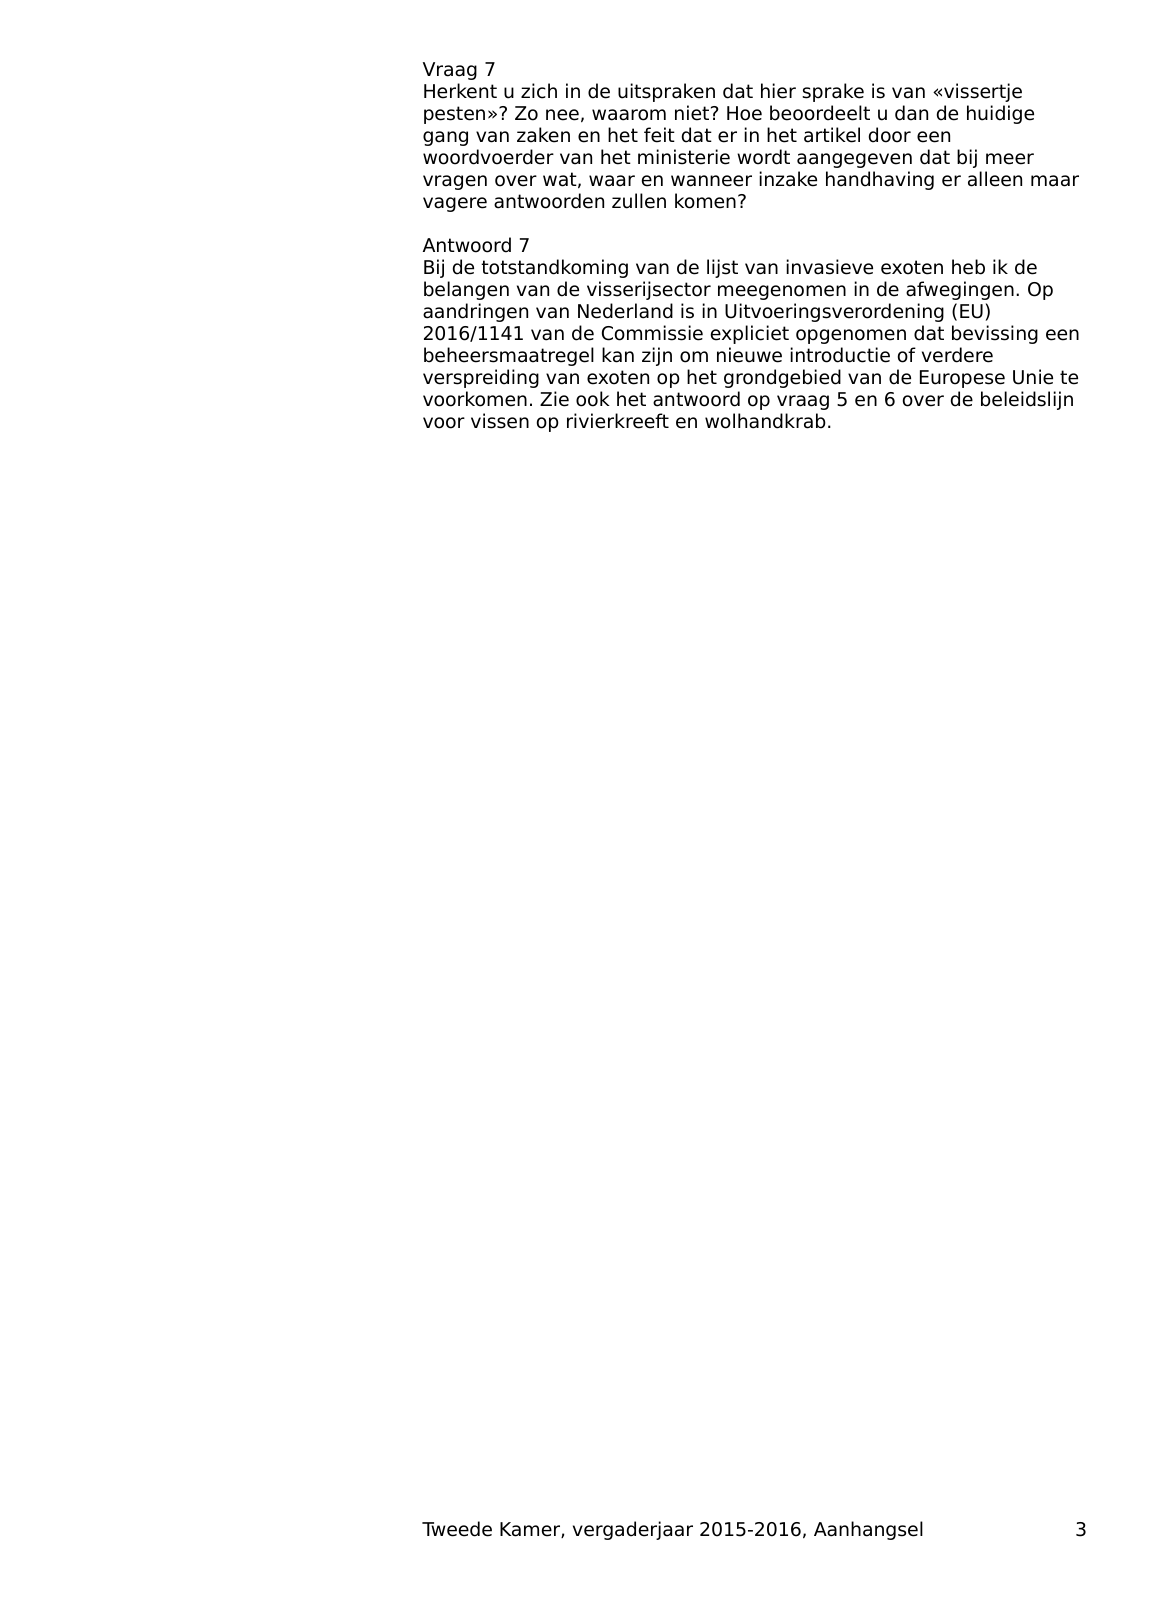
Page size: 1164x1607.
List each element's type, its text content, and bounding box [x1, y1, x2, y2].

text Herkent u zich in de uitspraken dat hier sprake is van «vissertje pesten»? Zo nee, waarom niet? Hoe beoordeelt u dan de huidige gang van zaken en het feit dat er in het artikel door een woordvoerder van het ministerie wordt aangegeven dat bij meer vragen over wat, waar en wanneer inzake handhaving er alleen maar vagere antwoorden zullen komen? [422, 81, 1087, 213]
text Vraag 7 [422, 59, 1087, 81]
text Antwoord 7 [422, 235, 1087, 257]
text Bij de totstandkoming van de lijst van invasieve exoten heb ik de belangen van de visserijsector meegenomen in de afwegingen. Op aandringen van Nederland is in Uitvoeringsverordening (EU) 2016/1141 van de Commissie expliciet opgenomen dat bevissing een beheersmaatregel kan zijn om nieuwe introductie of verdere verspreiding van exoten op het grondgebied van de Europese Unie te voorkomen. Zie ook het antwoord op vraag 5 en 6 over de beleidslijn voor vissen op rivierkreeft en wolhandkrab. [422, 257, 1087, 433]
